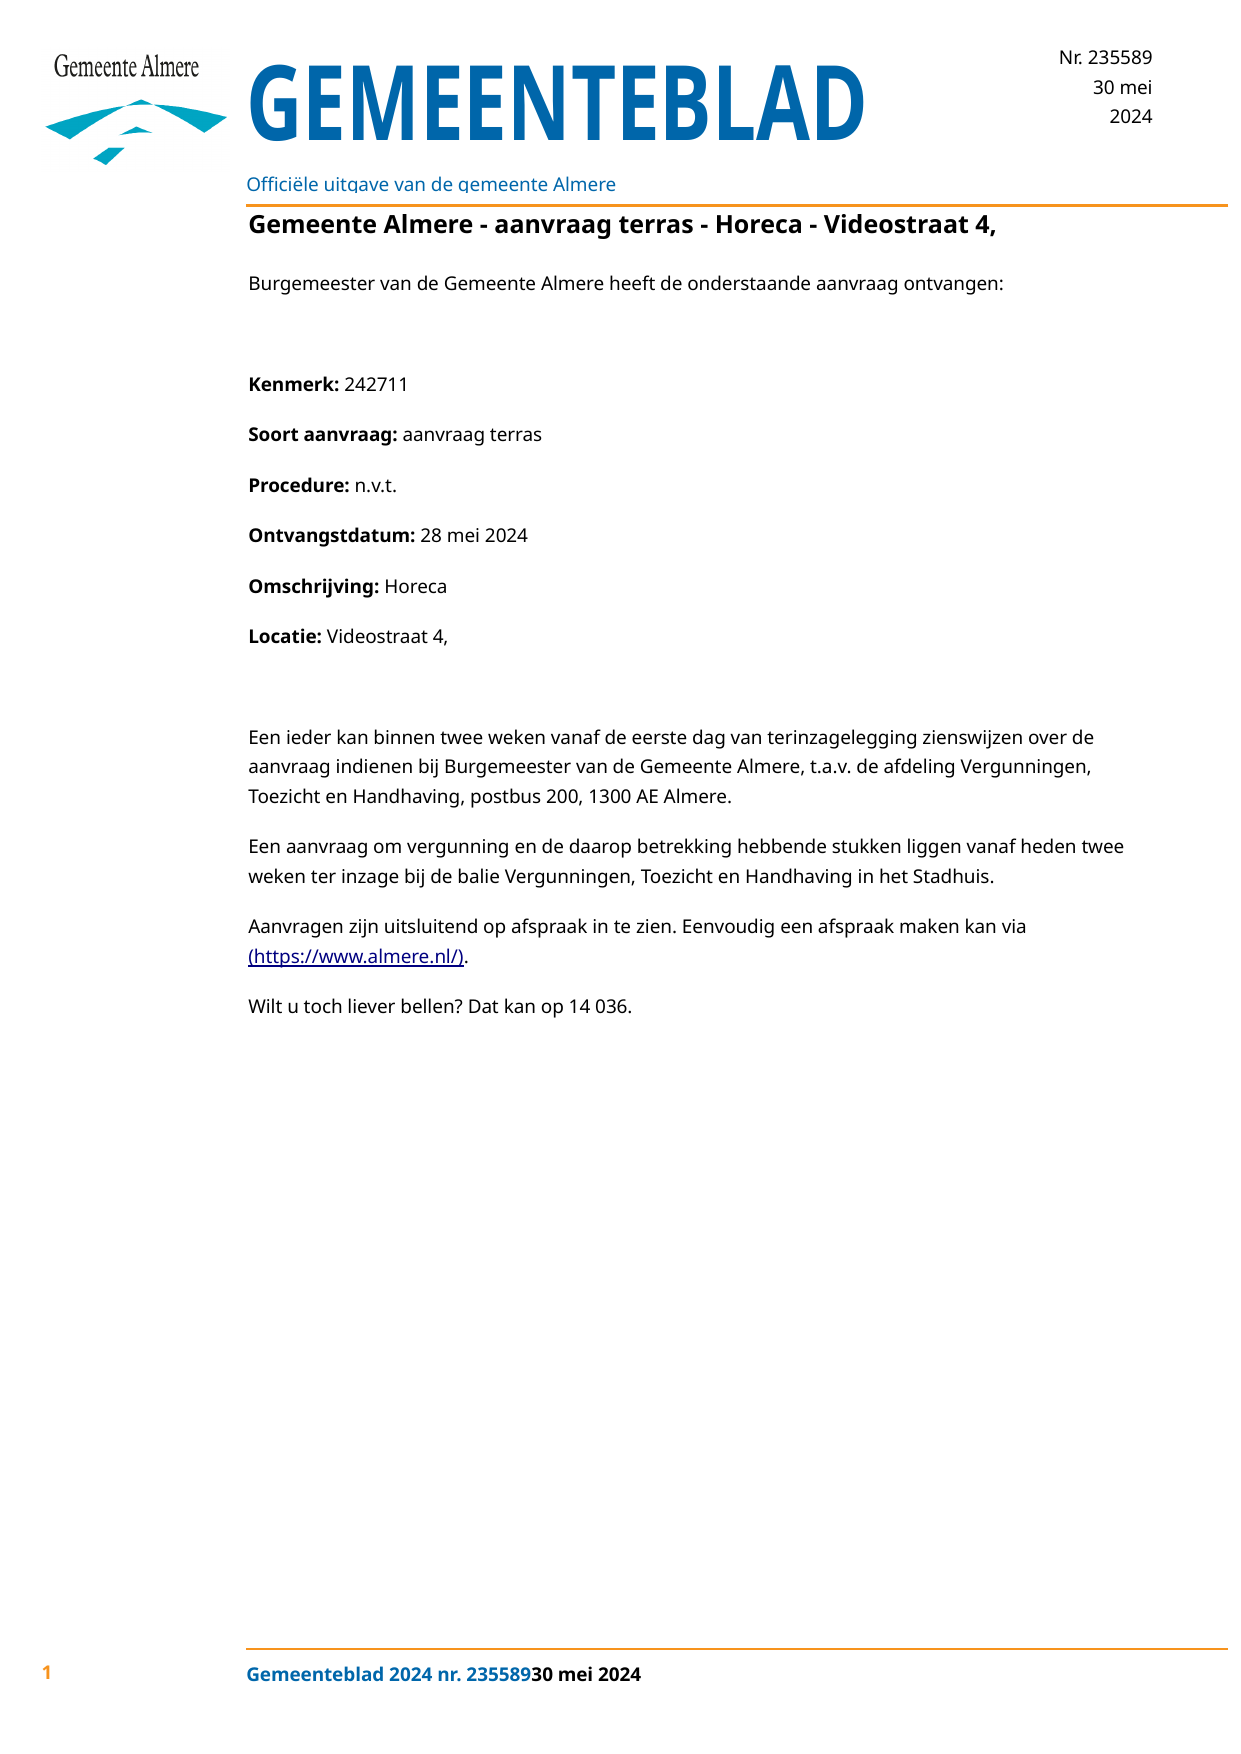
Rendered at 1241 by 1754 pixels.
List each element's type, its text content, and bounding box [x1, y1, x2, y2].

text Soort aanvraag: aanvraag terras [248, 422, 1152, 447]
text Aanvragen zijn uitsluitend op afspraak in te zien. Eenvoudig een afspraak maken kan via (https://www.almere.nl/). [248, 914, 1152, 969]
text Kenmerk: 242711 [248, 371, 1152, 397]
text Een ieder kan binnen twee weken vanaf de eerste dag van terinzagelegging zienswijzen over de aanvraag indienen bij Burgemeester van de Gemeente Almere, t.a.v. de afdeling Vergunningen, Toezicht en Handhaving, postbus 200, 1300 AE Almere. [248, 724, 1152, 809]
text Gemeente Almere - aanvraag terras - Horeca - Videostraat 4, [248, 207, 1152, 241]
text Locatie: Videostraat 4, [248, 623, 1152, 649]
text Ontvangstdatum: 28 mei 2024 [248, 522, 1152, 548]
picture [41, 47, 231, 172]
text Wilt u toch liever bellen? Dat kan op 14 036. [248, 994, 1152, 1019]
text Procedure: n.v.t. [248, 472, 1152, 498]
text Een aanvraag om vergunning en de daarop betrekking hebbende stukken liggen vanaf heden twee weken ter inzage bij de balie Vergunningen, Toezicht en Handhaving in het Stadhuis. [248, 834, 1152, 889]
text Omschrijving: Horeca [248, 573, 1152, 598]
text Burgemeester van de Gemeente Almere heeft de onderstaande aanvraag ontvangen: [248, 270, 1152, 296]
